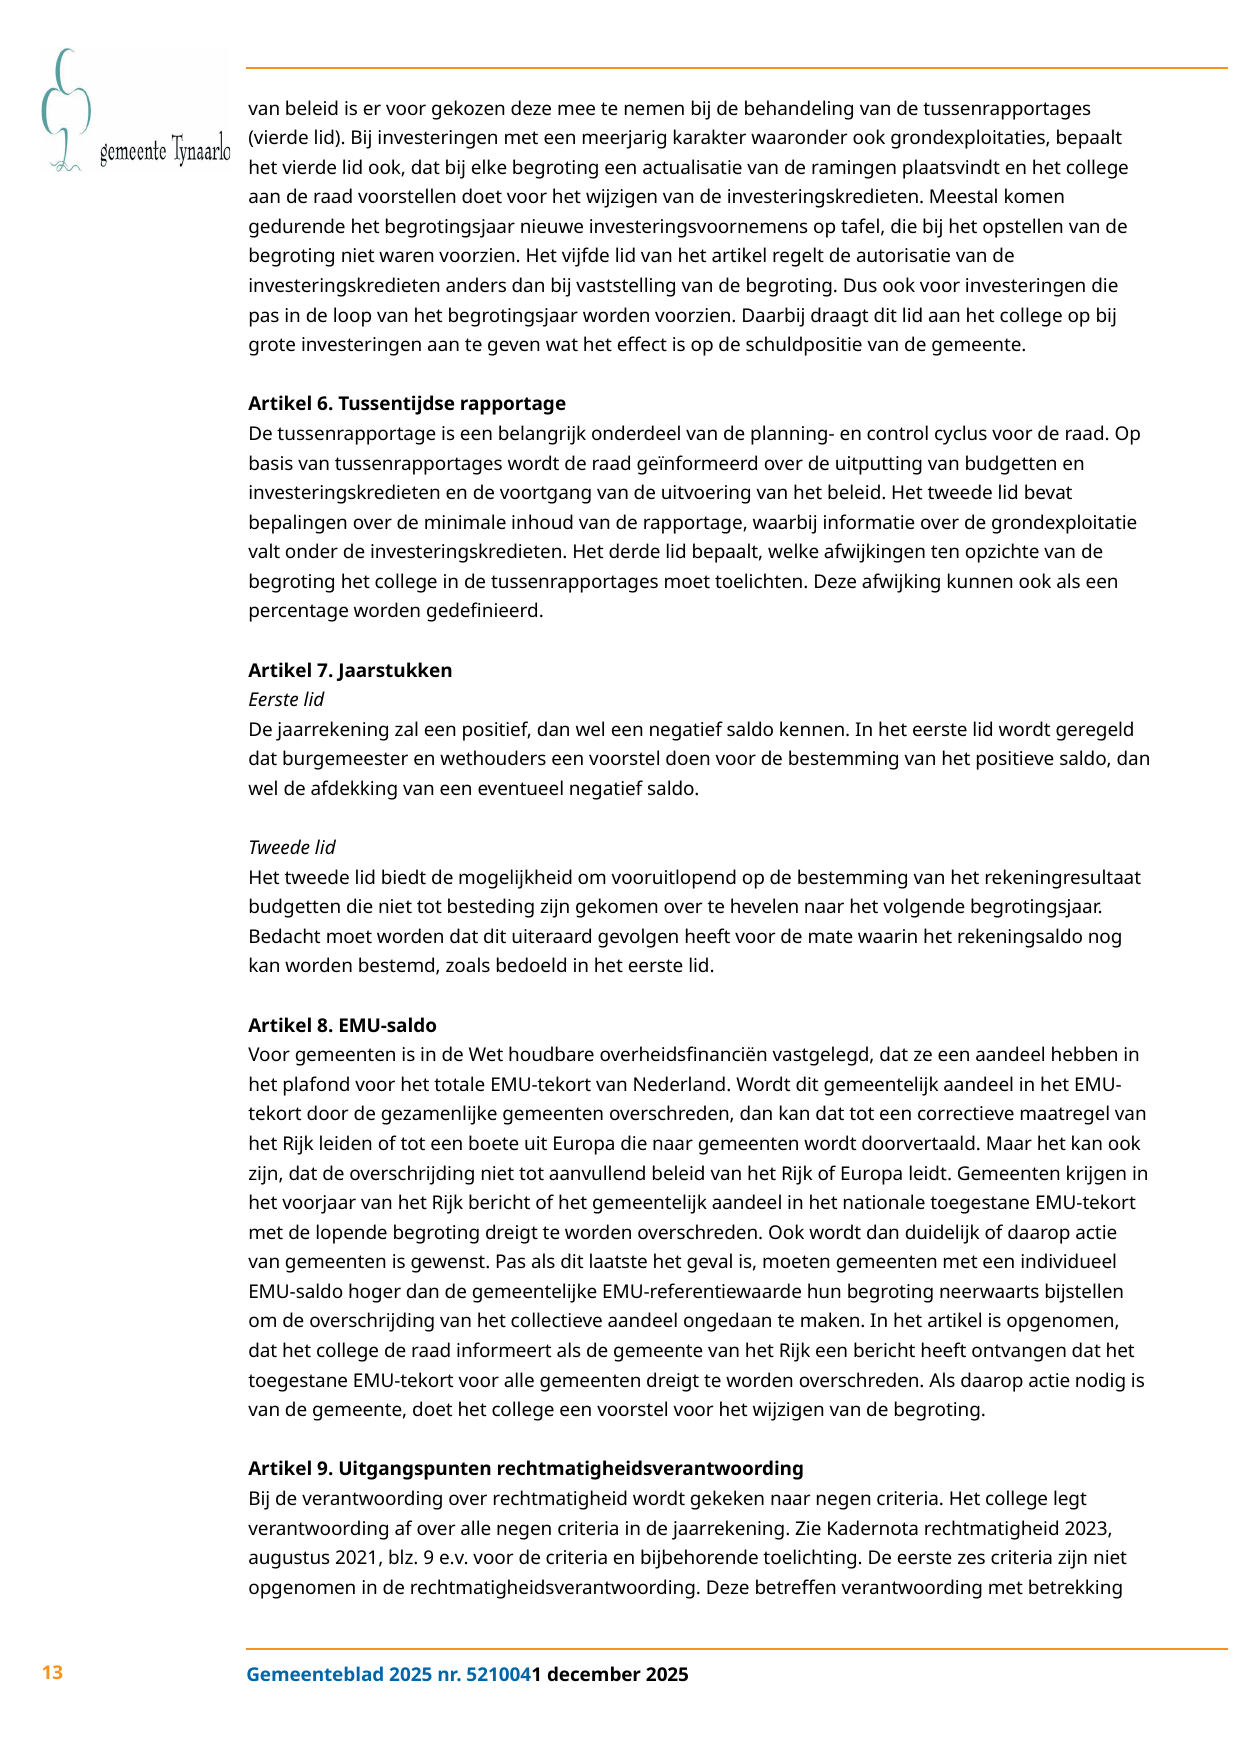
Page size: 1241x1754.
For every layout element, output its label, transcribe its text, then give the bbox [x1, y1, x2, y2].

text Artikel 9. Uitgangspunten rechtmatigheidsverantwoording [248, 1456, 1152, 1481]
text Eerste lid [248, 686, 1152, 712]
picture [41, 47, 231, 172]
text van beleid is er voor gekozen deze mee te nemen bij de behandeling van de tussenrapportages (vierde lid). Bij investeringen met een meerjarig karakter waaronder ook grondexploitaties, bepaalt het vierde lid ook, dat bij elke begroting een actualisatie van de ramingen plaatsvindt en het college aan de raad voorstellen doet voor het wijzigen van de investeringskredieten. Meestal komen gedurende het begrotingsjaar nieuwe investeringsvoornemens op tafel, die bij het opstellen van de begroting niet waren voorzien. Het vijfde lid van het artikel regelt de autorisatie van de investeringskredieten anders dan bij vaststelling van de begroting. Dus ook voor investeringen die pas in de loop van het begrotingsjaar worden voorzien. Daarbij draagt dit lid aan het college op bij grote investeringen aan te geven wat het effect is op de schuldpositie van de gemeente. [248, 95, 1152, 357]
text Tweede lid [248, 834, 1152, 860]
text Voor gemeenten is in de Wet houdbare overheidsfinanciën vastgelegd, dat ze een aandeel hebben in het plafond voor het totale EMU-tekort van Nederland. Wordt dit gemeentelijk aandeel in het EMU-tekort door de gezamenlijke gemeenten overschreden, dan kan dat tot een correctieve maatregel van het Rijk leiden of tot een boete uit Europa die naar gemeenten wordt doorvertaald. Maar het kan ook zijn, dat de overschrijding niet tot aanvullend beleid van het Rijk of Europa leidt. Gemeenten krijgen in het voorjaar van het Rijk bericht of het gemeentelijk aandeel in het nationale toegestane EMU-tekort met de lopende begroting dreigt te worden overschreden. Ook wordt dan duidelijk of daarop actie van gemeenten is gewenst. Pas als dit laatste het geval is, moeten gemeenten met een individueel EMU-saldo hoger dan de gemeentelijke EMU-referentiewaarde hun begroting neerwaarts bijstellen om de overschrijding van het collectieve aandeel ongedaan te maken. In het artikel is opgenomen, dat het college de raad informeert als de gemeente van het Rijk een bericht heeft ontvangen dat het toegestane EMU-tekort voor alle gemeenten dreigt te worden overschreden. Als daarop actie nodig is van de gemeente, doet het college een voorstel voor het wijzigen van de begroting. [248, 1041, 1152, 1422]
text De jaarrekening zal een positief, dan wel een negatief saldo kennen. In het eerste lid wordt geregeld dat burgemeester en wethouders een voorstel doen voor de bestemming van het positieve saldo, dan wel de afdekking van een eventueel negatief saldo. [248, 716, 1152, 801]
text De tussenrapportage is een belangrijk onderdeel van de planning- en control cyclus voor de raad. Op basis van tussenrapportages wordt de raad geïnformeerd over de uitputting van budgetten en investeringskredieten en de voortgang van de uitvoering van het beleid. Het tweede lid bevat bepalingen over de minimale inhoud van de rapportage, waarbij informatie over de grondexploitatie valt onder de investeringskredieten. Het derde lid bepaalt, welke afwijkingen ten opzichte van de begroting het college in de tussenrapportages moet toelichten. Deze afwijking kunnen ook als een percentage worden gedefinieerd. [248, 420, 1152, 623]
text Het tweede lid biedt de mogelijkheid om vooruitlopend op de bestemming van het rekeningresultaat budgetten die niet tot besteding zijn gekomen over te hevelen naar het volgende begrotingsjaar. Bedacht moet worden dat dit uiteraard gevolgen heeft voor de mate waarin het rekeningsaldo nog kan worden bestemd, zoals bedoeld in het eerste lid. [248, 864, 1152, 978]
text Artikel 6. Tussentijdse rapportage [248, 391, 1152, 416]
text Artikel 8. EMU-saldo [248, 1012, 1152, 1038]
text Artikel 7. Jaarstukken [248, 657, 1152, 683]
text Bij de verantwoording over rechtmatigheid wordt gekeken naar negen criteria. Het college legt verantwoording af over alle negen criteria in de jaarrekening. Zie Kadernota rechtmatigheid 2023, augustus 2021, blz. 9 e.v. voor de criteria en bijbehorende toelichting. De eerste zes criteria zijn niet opgenomen in de rechtmatigheidsverantwoording. Deze betreffen verantwoording met betrekking [248, 1485, 1152, 1600]
